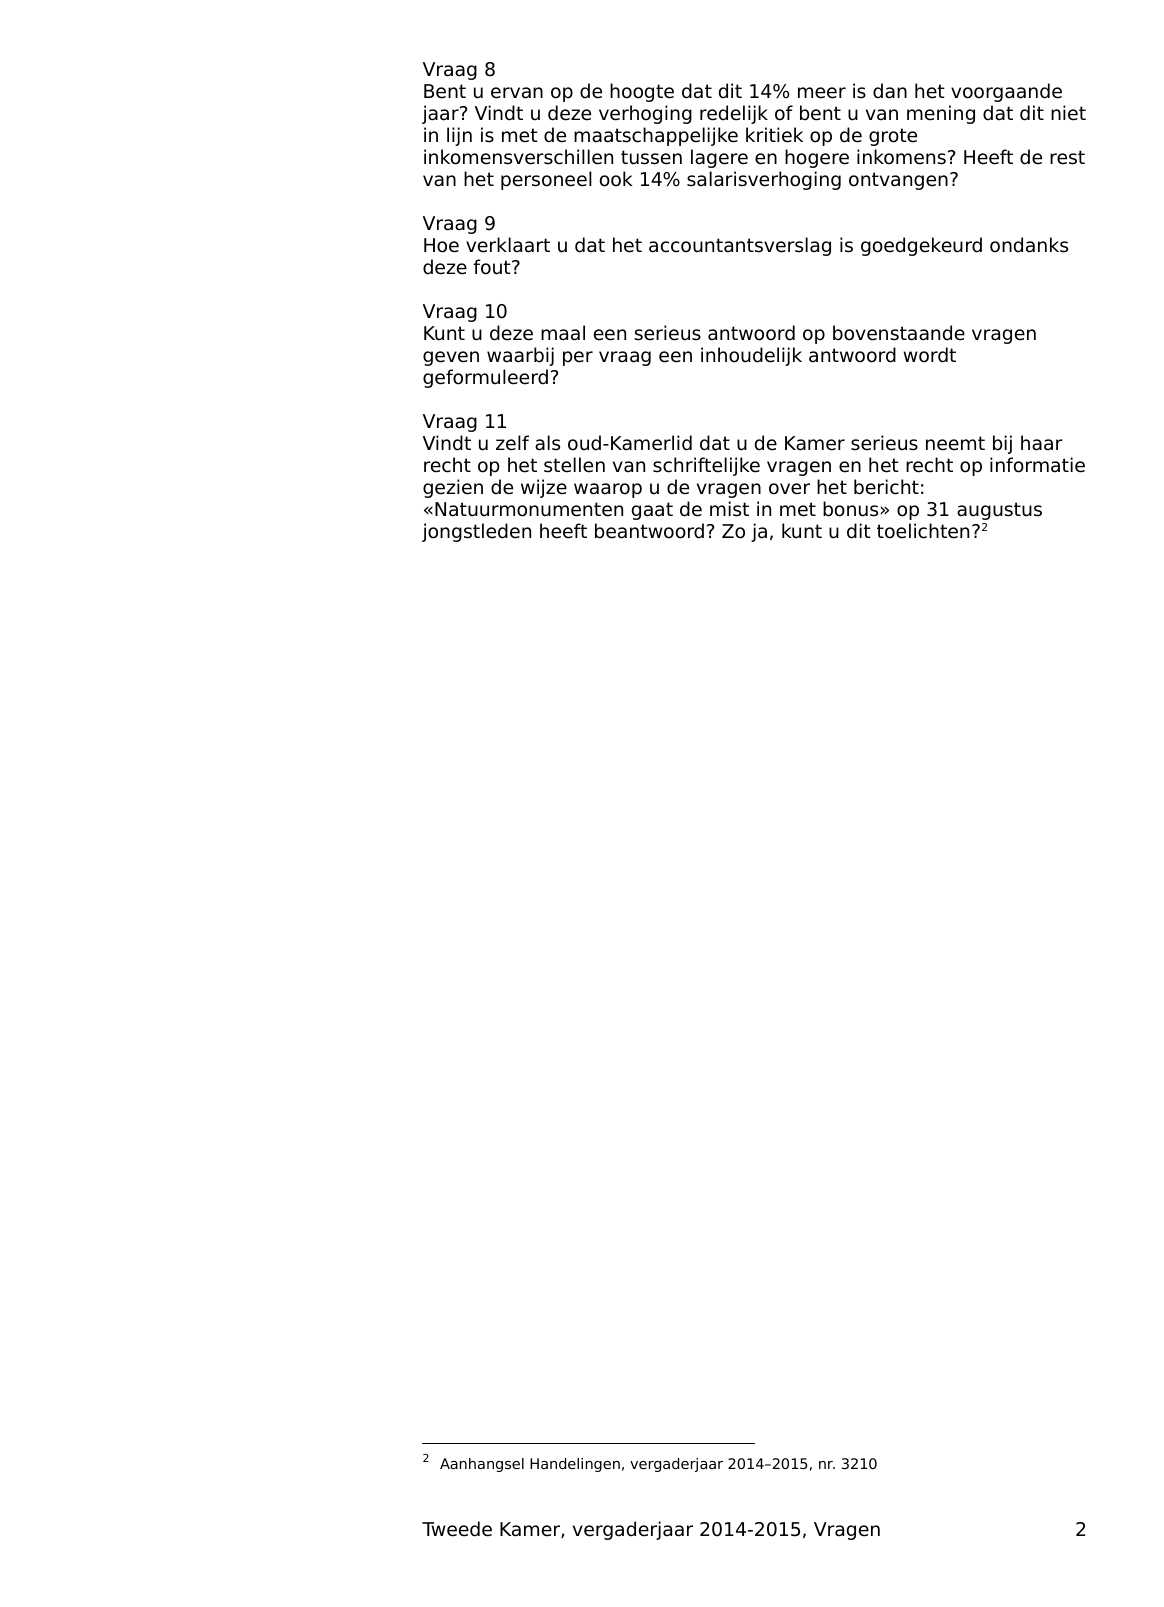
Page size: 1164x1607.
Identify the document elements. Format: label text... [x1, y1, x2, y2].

text Bent u ervan op de hoogte dat dit 14% meer is dan het voorgaande jaar? Vindt u deze verhoging redelijk of bent u van mening dat dit niet in lijn is met de maatschappelijke kritiek op de grote inkomensverschillen tussen lagere en hogere inkomens? Heeft de rest van het personeel ook 14% salarisverhoging ontvangen? [422, 81, 1087, 191]
text Vraag 8 [422, 59, 1087, 81]
text Kunt u deze maal een serieus antwoord op bovenstaande vragen geven waarbij per vraag een inhoudelijk antwoord wordt geformuleerd? [422, 323, 1087, 389]
text Vraag 9 [422, 213, 1087, 235]
text Vindt u zelf als oud-Kamerlid dat u de Kamer serieus neemt bij haar recht op het stellen van schriftelijke vragen en het recht op informatie gezien de wijze waarop u de vragen over het bericht: «Natuurmonumenten gaat de mist in met bonus» op 31 augustus jongstleden heeft beantwoord? Zo ja, kunt u dit toelichten? [422, 433, 1087, 543]
text Vraag 10 [422, 301, 1087, 323]
text Aanhangsel Handelingen, vergaderjaar 2014–2015, nr. 3210 [422, 1452, 1087, 1474]
text Hoe verklaart u dat het accountantsverslag is goedgekeurd ondanks deze fout? [422, 235, 1087, 279]
text Vraag 11 [422, 411, 1087, 433]
